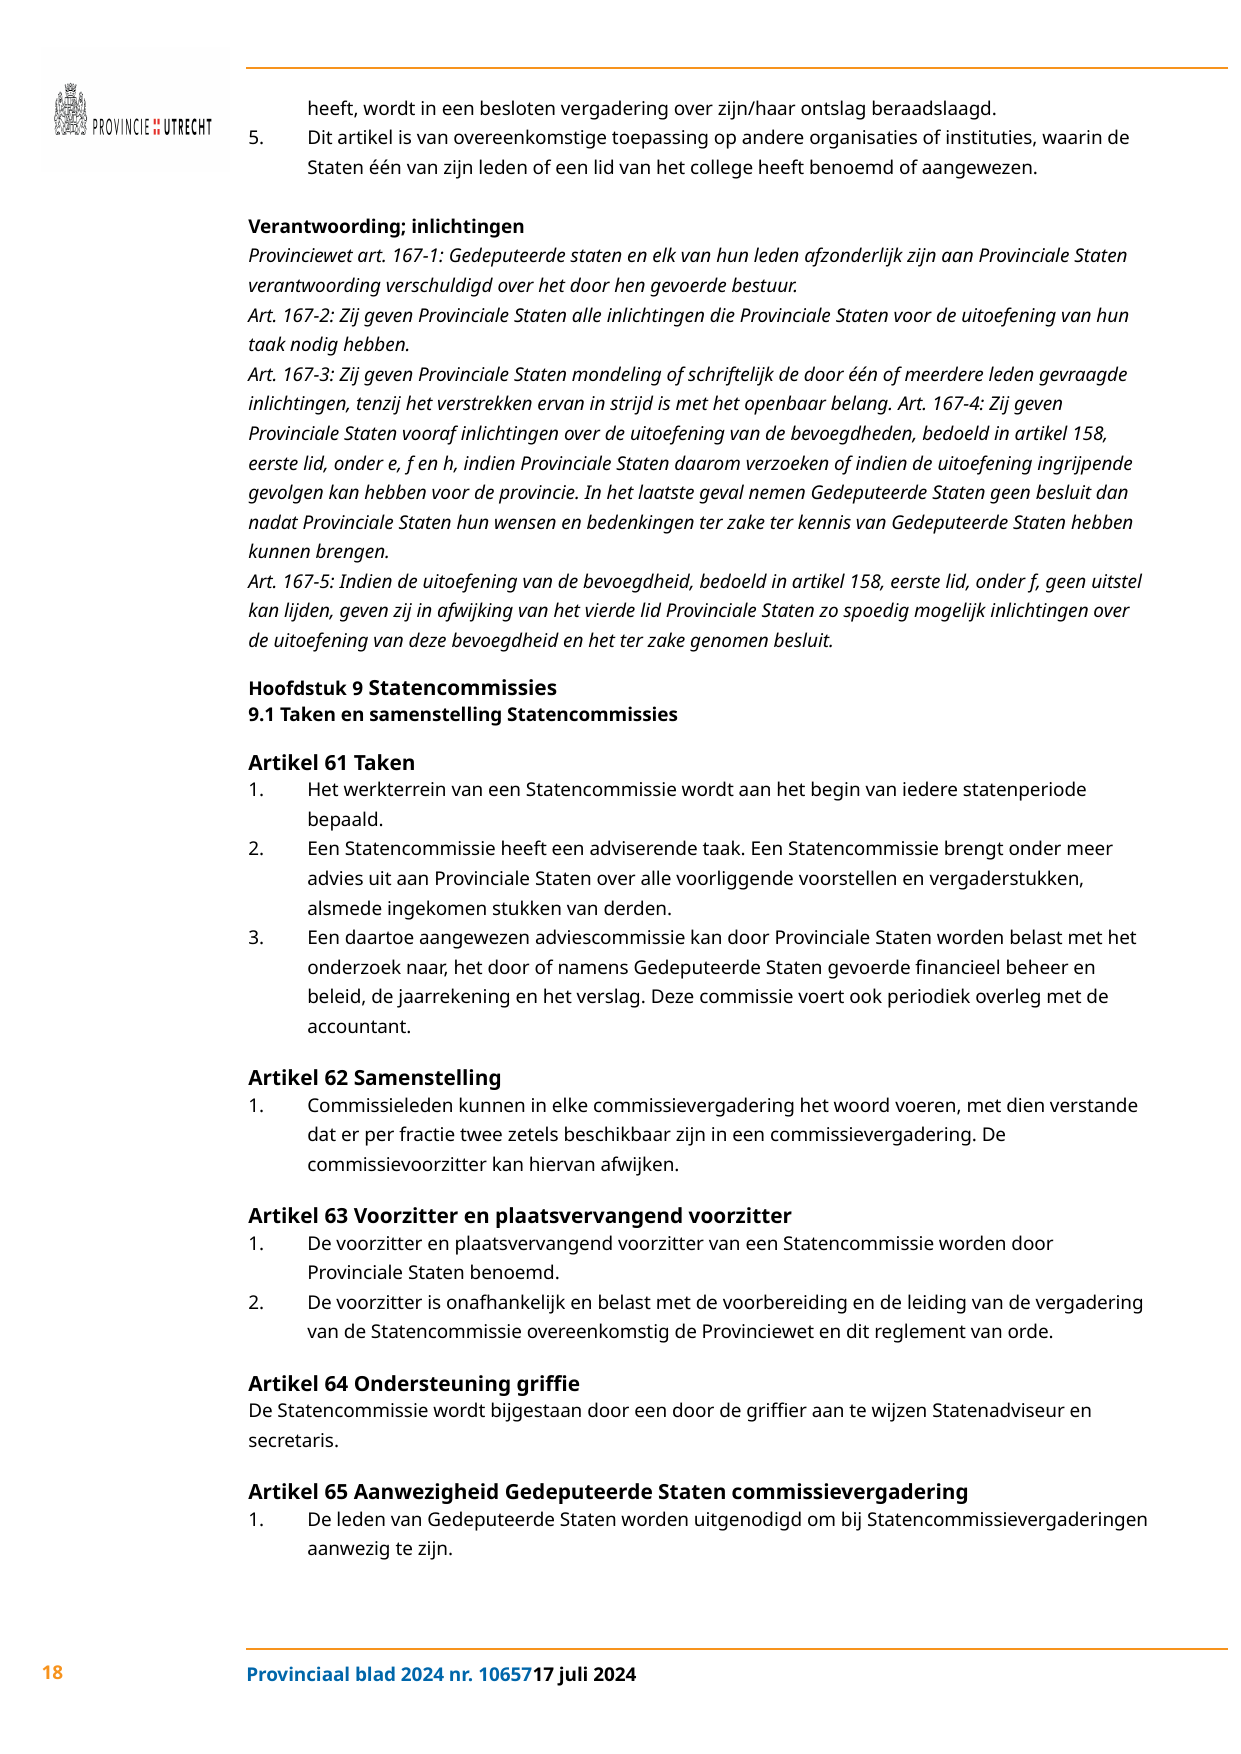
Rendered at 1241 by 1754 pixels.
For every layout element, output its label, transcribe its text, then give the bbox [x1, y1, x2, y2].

list Het werkterrein van een Statencommissie wordt aan het begin van iedere statenperiode bepaald. [248, 776, 1152, 832]
text Art. 167-5: Indien de uitoefening van de bevoegdheid, bedoeld in artikel 158, eerste lid, onder f, geen uitstel kan lijden, geven zij in afwijking van het vierde lid Provinciale Staten zo spoedig mogelijk inlichtingen over de uitoefening van deze bevoegdheid en het ter zake genomen besluit. [248, 568, 1152, 653]
list Dit artikel is van overeenkomstige toepassing op andere organisaties of instituties, waarin de Staten één van zijn leden of een lid van het college heeft benoemd of aangewezen. [248, 124, 1152, 180]
list De voorzitter is onafhankelijk en belast met de voorbereiding en de leiding van de vergadering van de Statencommissie overeenkomstig de Provinciewet en dit reglement van orde. [248, 1289, 1152, 1344]
text Artikel 62 Samenstelling [248, 1063, 1152, 1092]
list Een daartoe aangewezen adviescommissie kan door Provinciale Staten worden belast met het onderzoek naar, het door of namens Gedeputeerde Staten gevoerde financieel beheer en beleid, de jaarrekening en het verslag. Deze commissie voert ook periodiek overleg met de accountant. [248, 924, 1152, 1039]
list heeft, wordt in een besloten vergadering over zijn/haar ontslag beraadslaagd. [248, 95, 1152, 121]
list De voorzitter en plaatsvervangend voorzitter van een Statencommissie worden door Provinciale Staten benoemd. [248, 1230, 1152, 1285]
text Hoofdstuk 9 Statencommissies [248, 673, 1152, 701]
text Artikel 64 Ondersteuning griffie [248, 1369, 1152, 1397]
text De Statencommissie wordt bijgestaan door een door de griffier aan te wijzen Statenadviseur en secretaris. [248, 1397, 1152, 1453]
picture [41, 47, 231, 172]
list De leden van Gedeputeerde Staten worden uitgenodigd om bij Statencommissievergaderingen aanwezig te zijn. [248, 1506, 1152, 1561]
list Commissieleden kunnen in elke commissievergadering het woord voeren, met dien verstande dat er per fractie twee zetels beschikbaar zijn in een commissievergadering. De commissievoorzitter kan hiervan afwijken. [248, 1092, 1152, 1177]
text Artikel 61 Taken [248, 748, 1152, 776]
text Art. 167-2: Zij geven Provinciale Staten alle inlichtingen die Provinciale Staten voor de uitoefening van hun taak nodig hebben. [248, 302, 1152, 357]
text Verantwoording; inlichtingen [248, 213, 1152, 239]
text Art. 167-3: Zij geven Provinciale Staten mondeling of schriftelijk de door één of meerdere leden gevraagde inlichtingen, tenzij het verstrekken ervan in strijd is met het openbaar belang. Art. 167-4: Zij geven Provinciale Staten vooraf inlichtingen over de uitoefening van de bevoegdheden, bedoeld in artikel 158, eerste lid, onder e, f en h, indien Provinciale Staten daarom verzoeken of indien de uitoefening ingrijpende gevolgen kan hebben voor de provincie. In het laatste geval nemen Gedeputeerde Staten geen besluit dan nadat Provinciale Staten hun wensen en bedenkingen ter zake ter kennis van Gedeputeerde Staten hebben kunnen brengen. [248, 361, 1152, 564]
list Een Statencommissie heeft een adviserende taak. Een Statencommissie brengt onder meer advies uit aan Provinciale Staten over alle voorliggende voorstellen en vergaderstukken, alsmede ingekomen stukken van derden. [248, 836, 1152, 920]
text Artikel 63 Voorzitter en plaatsvervangend voorzitter [248, 1201, 1152, 1230]
text Artikel 65 Aanwezigheid Gedeputeerde Staten commissievergadering [248, 1477, 1152, 1506]
text Provinciewet art. 167-1: Gedeputeerde staten en elk van hun leden afzonderlijk zijn aan Provinciale Staten verantwoording verschuldigd over het door hen gevoerde bestuur. [248, 243, 1152, 298]
text 9.1 Taken en samenstelling Statencommissies [248, 701, 1152, 727]
